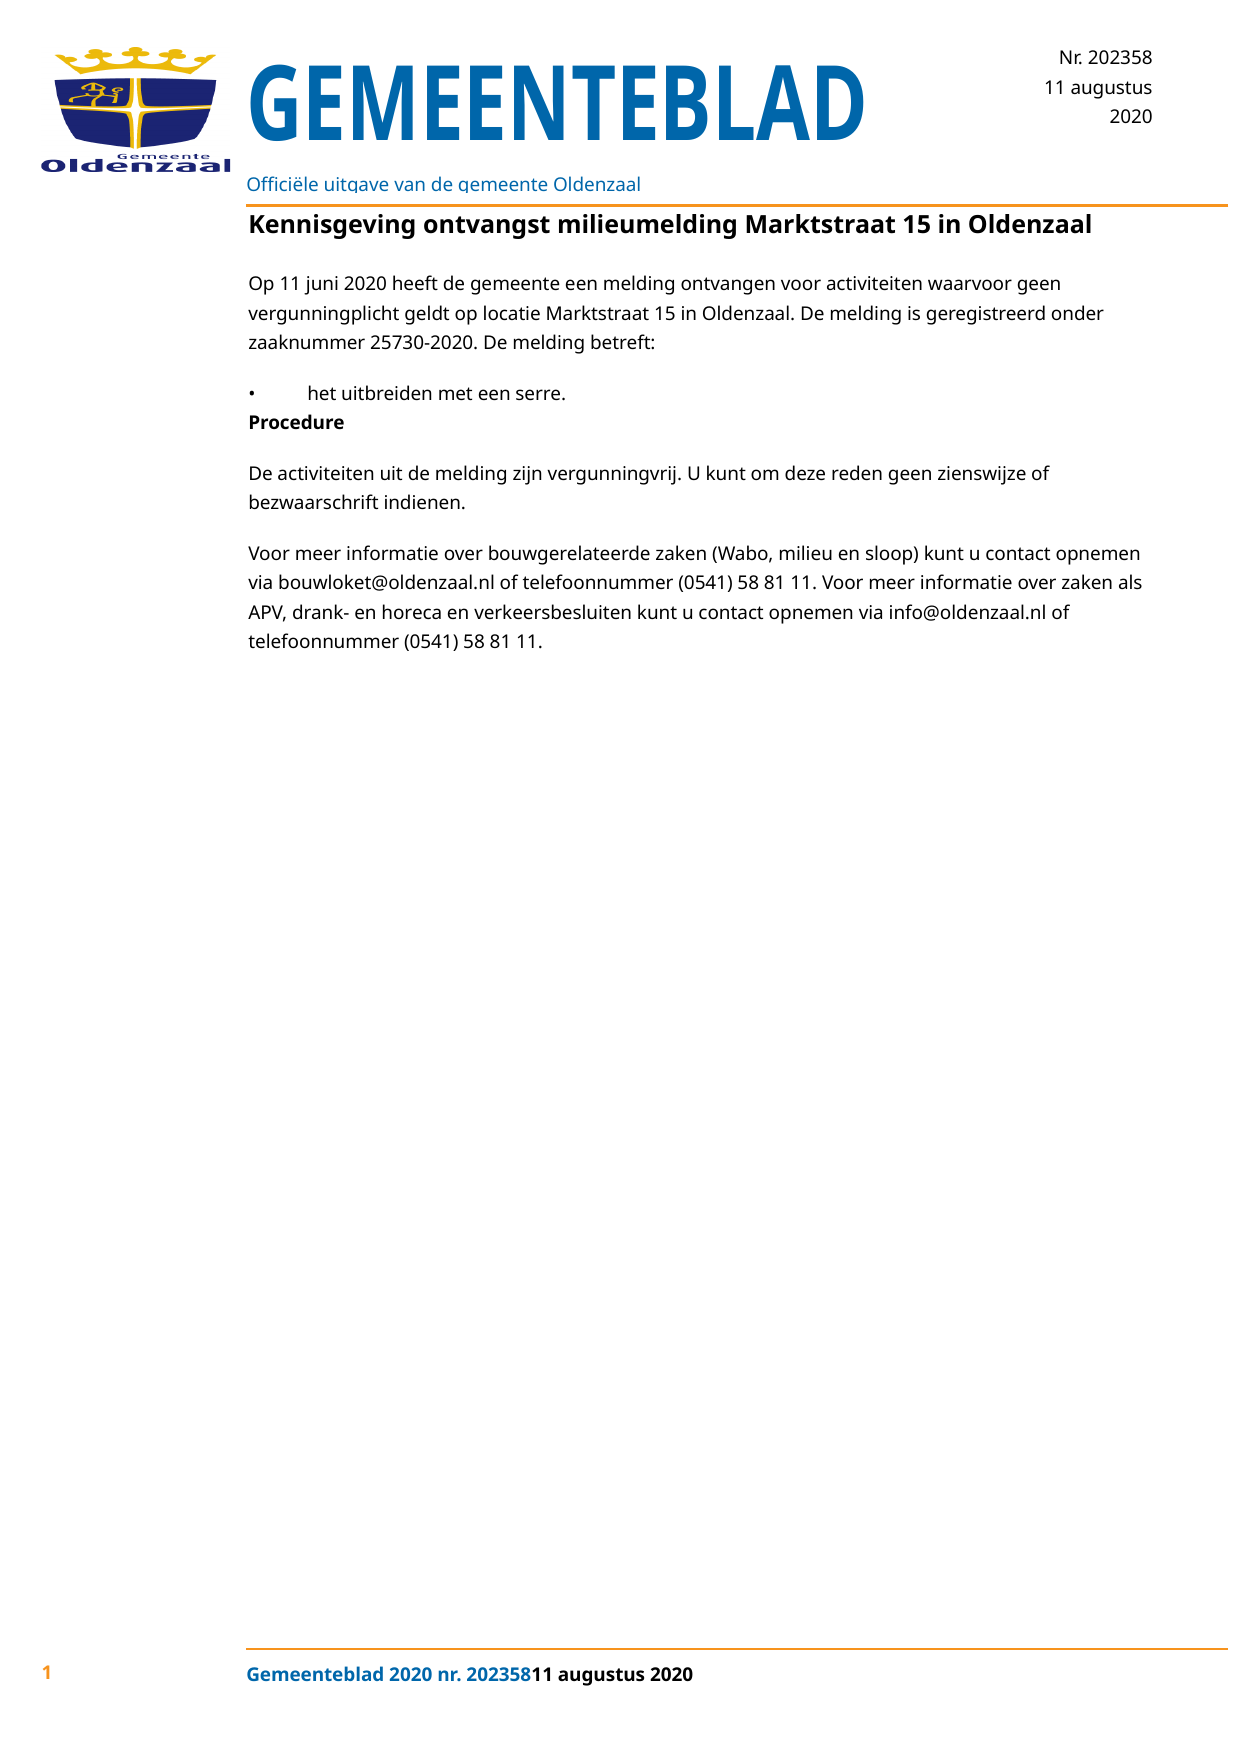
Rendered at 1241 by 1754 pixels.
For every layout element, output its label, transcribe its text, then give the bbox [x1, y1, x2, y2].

picture [41, 47, 231, 172]
text Procedure [248, 409, 1152, 435]
text Kennisgeving ontvangst milieumelding Marktstraat 15 in Oldenzaal [248, 207, 1152, 241]
text Voor meer informatie over bouwgerelateerde zaken (Wabo, milieu en sloop) kunt u contact opnemen via bouwloket@oldenzaal.nl of telefoonnummer (0541) 58 81 11. Voor meer informatie over zaken als APV, drank- en horeca en verkeersbesluiten kunt u contact opnemen via info@oldenzaal.nl of telefoonnummer (0541) 58 81 11. [248, 540, 1152, 654]
text De activiteiten uit de melding zijn vergunningvrij. U kunt om deze reden geen zienswijze of bezwaarschrift indienen. [248, 460, 1152, 515]
list het uitbreiden met een serre. [248, 380, 1152, 406]
text Op 11 juni 2020 heeft de gemeente een melding ontvangen voor activiteiten waarvoor geen vergunningplicht geldt op locatie Marktstraat 15 in Oldenzaal. De melding is geregistreerd onder zaaknummer 25730-2020. De melding betreft: [248, 270, 1152, 355]
